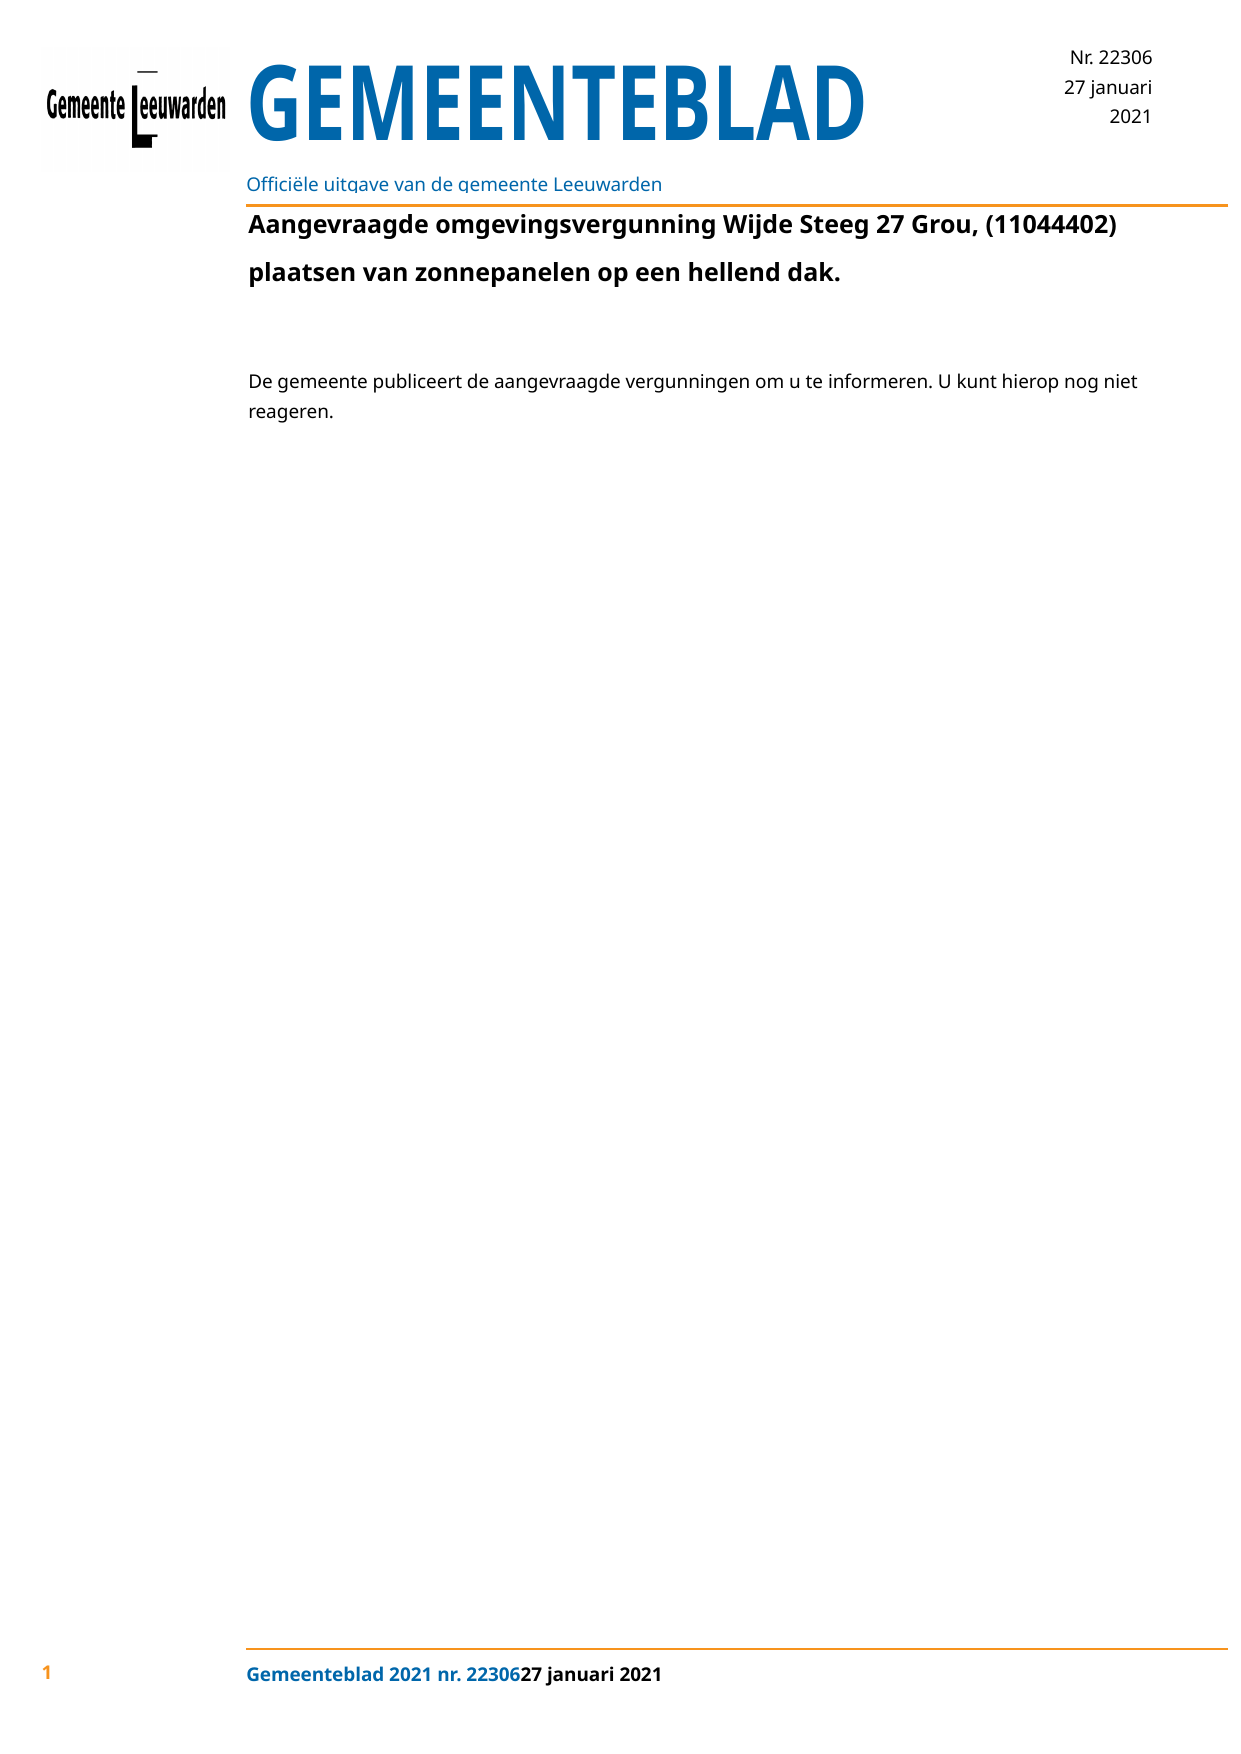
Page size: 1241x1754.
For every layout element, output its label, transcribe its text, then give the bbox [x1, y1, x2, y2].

picture [41, 47, 231, 172]
text De gemeente publiceert de aangevraagde vergunningen om u te informeren. U kunt hierop nog niet reageren. [248, 368, 1152, 424]
text Aangevraagde omgevingsvergunning Wijde Steeg 27 Grou, (11044402) plaatsen van zonnepanelen op een hellend dak. [248, 207, 1152, 288]
